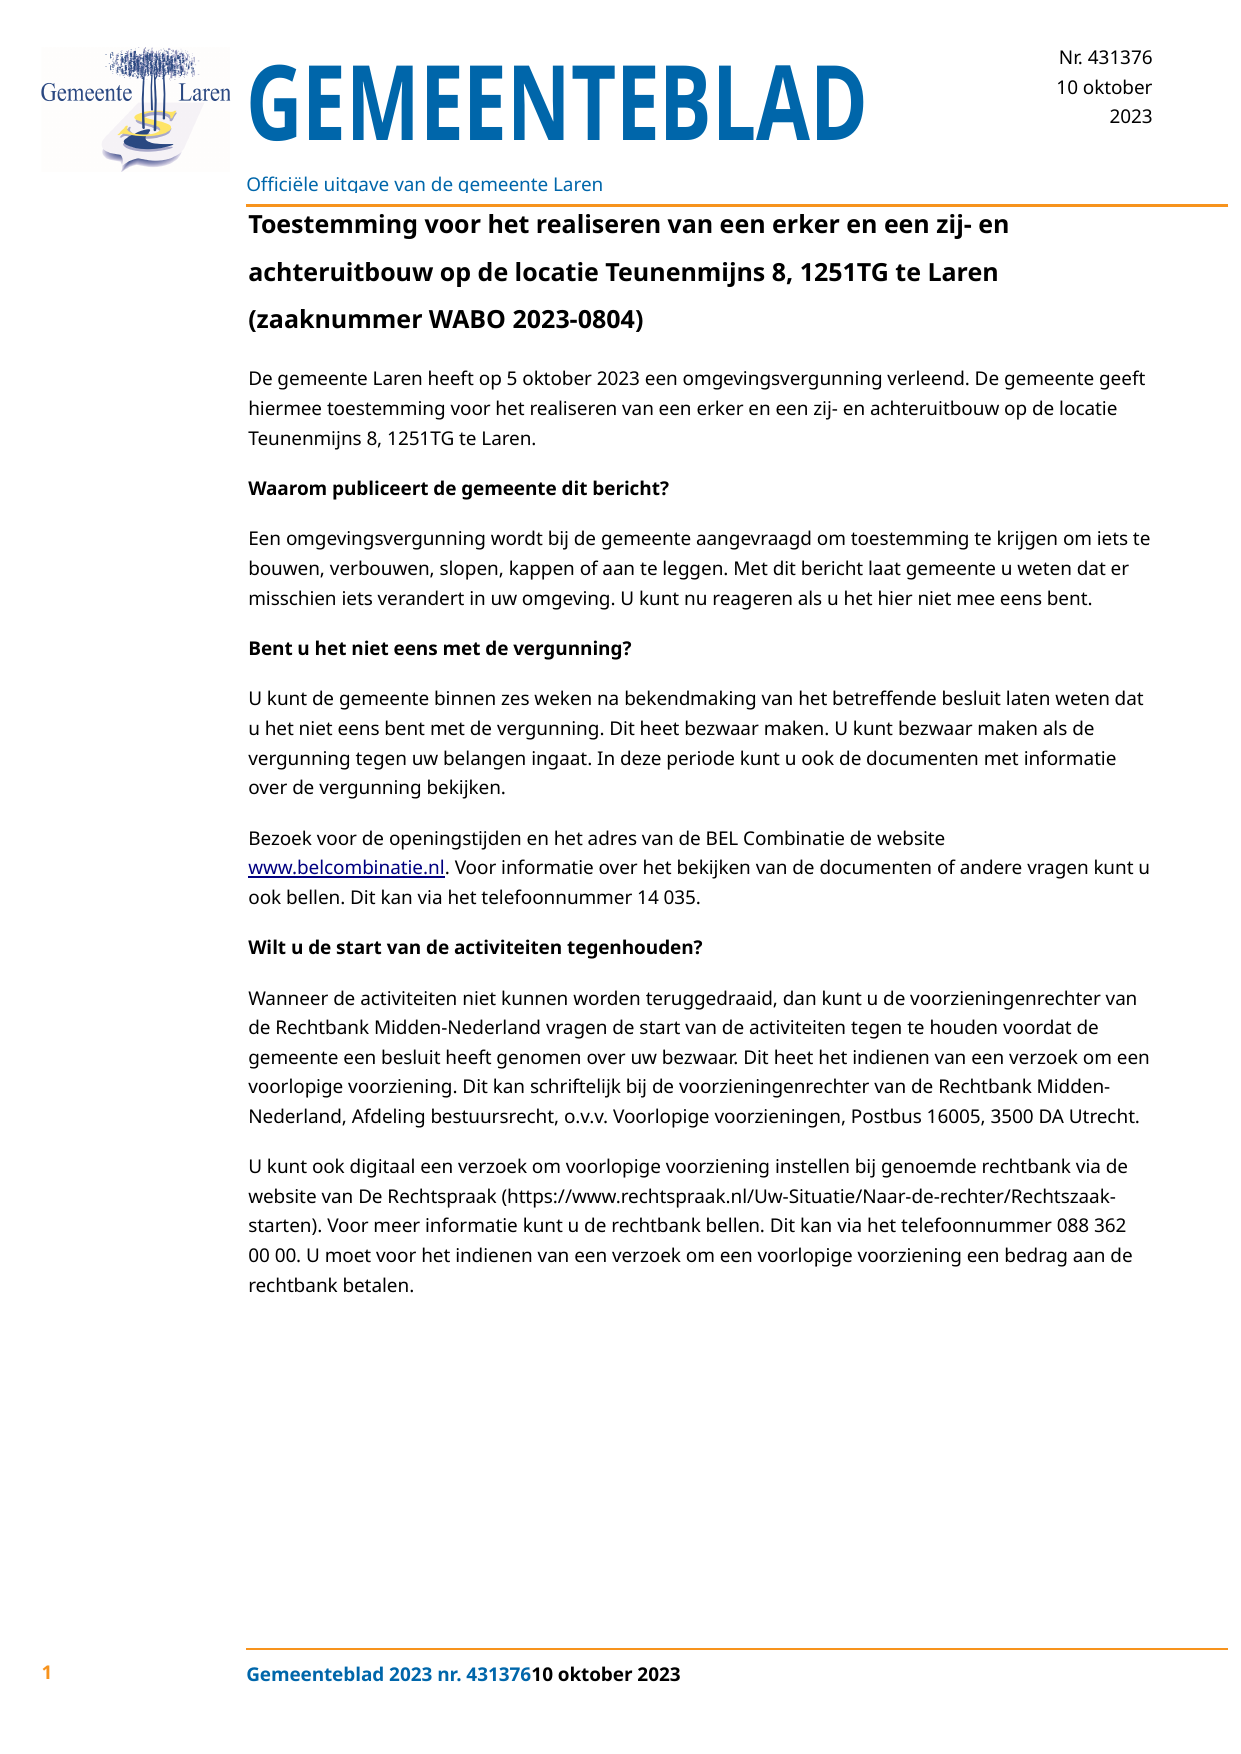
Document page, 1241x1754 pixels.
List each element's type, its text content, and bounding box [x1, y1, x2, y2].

text U kunt de gemeente binnen zes weken na bekendmaking van het betreffende besluit laten weten dat u het niet eens bent met de vergunning. Dit heet bezwaar maken. U kunt bezwaar maken als de vergunning tegen uw belangen ingaat. In deze periode kunt u ook de documenten met informatie over de vergunning bekijken. [248, 686, 1152, 800]
text U kunt ook digitaal een verzoek om voorlopige voorziening instellen bij genoemde rechtbank via de website van De Rechtspraak (https://www.rechtspraak.nl/Uw-Situatie/Naar-de-rechter/Rechtszaak-starten). Voor meer informatie kunt u de rechtbank bellen. Dit kan via het telefoonnummer 088 362 00 00. U moet voor het indienen van een verzoek om een voorlopige voorziening een bedrag aan de rechtbank betalen. [248, 1153, 1152, 1297]
text Waarom publiceert de gemeente dit bericht? [248, 475, 1152, 501]
text Bezoek voor de openingstijden en het adres van de BEL Combinatie de website www.belcombinatie.nl. Voor informatie over het bekijken van de documenten of andere vragen kunt u ook bellen. Dit kan via het telefoonnummer 14 035. [248, 825, 1152, 909]
text Toestemming voor het realiseren van een erker en een zij- en achteruitbouw op de locatie Teunenmijns 8, 1251TG te Laren (zaaknummer WABO 2023-0804) [248, 207, 1152, 336]
text Wanneer de activiteiten niet kunnen worden teruggedraaid, dan kunt u de voorzieningenrechter van de Rechtbank Midden-Nederland vragen de start van de activiteiten tegen te houden voordat de gemeente een besluit heeft genomen over uw bezwaar. Dit heet het indienen van een verzoek om een voorlopige voorziening. Dit kan schriftelijk bij de voorzieningenrechter van de Rechtbank Midden-Nederland, Afdeling bestuursrecht, o.v.v. Voorlopige voorzieningen, Postbus 16005, 3500 DA Utrecht. [248, 985, 1152, 1129]
text De gemeente Laren heeft op 5 oktober 2023 een omgevingsvergunning verleend. De gemeente geeft hiermee toestemming voor het realiseren van een erker en een zij- en achteruitbouw op de locatie Teunenmijns 8, 1251TG te Laren. [248, 366, 1152, 450]
text Een omgevingsvergunning wordt bij de gemeente aangevraagd om toestemming te krijgen om iets te bouwen, verbouwen, slopen, kappen of aan te leggen. Met dit bericht laat gemeente u weten dat er misschien iets verandert in uw omgeving. U kunt nu reageren als u het hier niet mee eens bent. [248, 526, 1152, 610]
text Bent u het niet eens met de vergunning? [248, 635, 1152, 661]
text Wilt u de start van de activiteiten tegenhouden? [248, 934, 1152, 960]
picture [41, 47, 231, 172]
